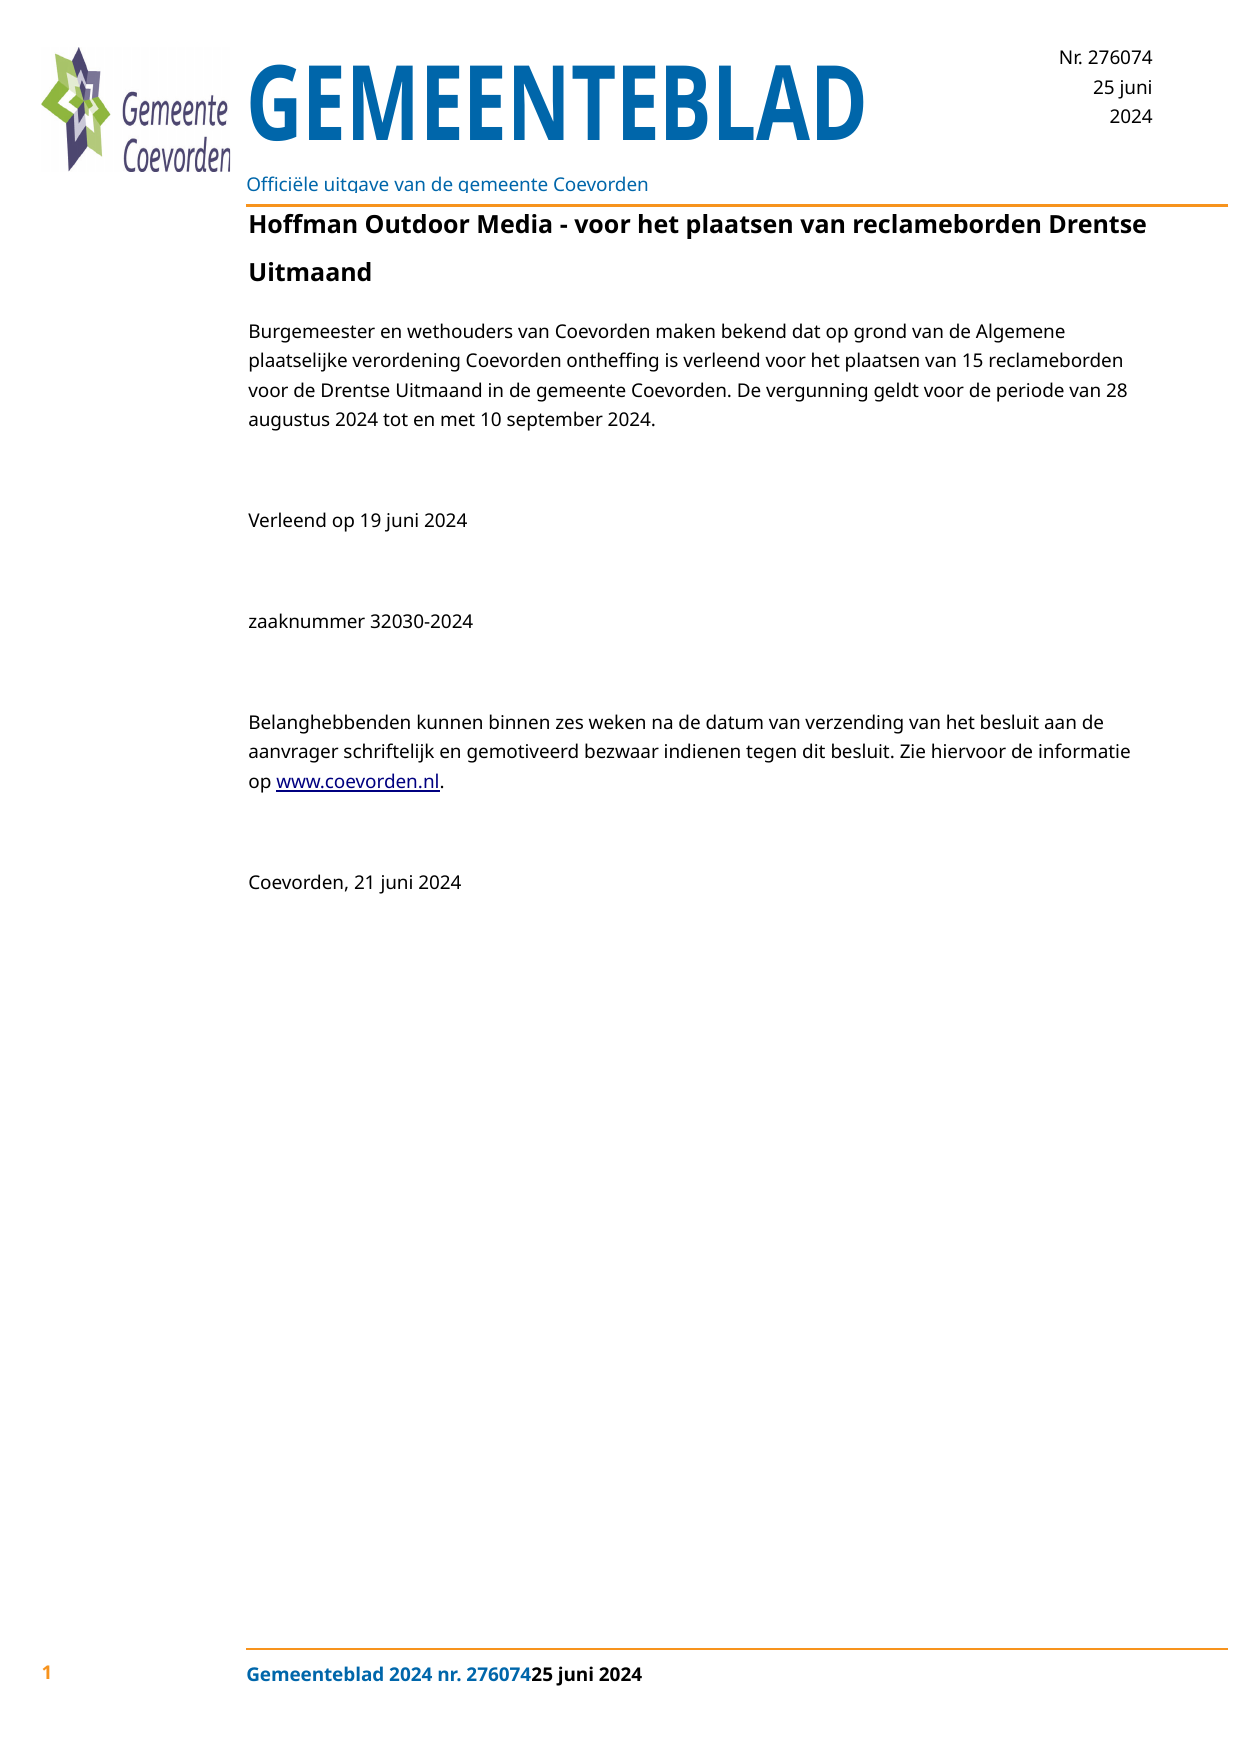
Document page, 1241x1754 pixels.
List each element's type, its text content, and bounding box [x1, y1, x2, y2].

text Belanghebbenden kunnen binnen zes weken na de datum van verzending van het besluit aan de aanvrager schriftelijk en gemotiveerd bezwaar indienen tegen dit besluit. Zie hiervoor de informatie op www.coevorden.nl. [248, 709, 1152, 794]
text Verleend op 19 juni 2024 [248, 507, 1152, 533]
picture [41, 47, 231, 172]
text Burgemeester en wethouders van Coevorden maken bekend dat op grond van de Algemene plaatselijke verordening Coevorden ontheffing is verleend voor het plaatsen van 15 reclameborden voor de Drentse Uitmaand in de gemeente Coevorden. De vergunning geldt voor de periode van 28 augustus 2024 tot en met 10 september 2024. [248, 318, 1152, 432]
text zaaknummer 32030-2024 [248, 608, 1152, 634]
text Hoffman Outdoor Media - voor het plaatsen van reclameborden Drentse Uitmaand [248, 207, 1152, 288]
text Coevorden, 21 juni 2024 [248, 869, 1152, 895]
